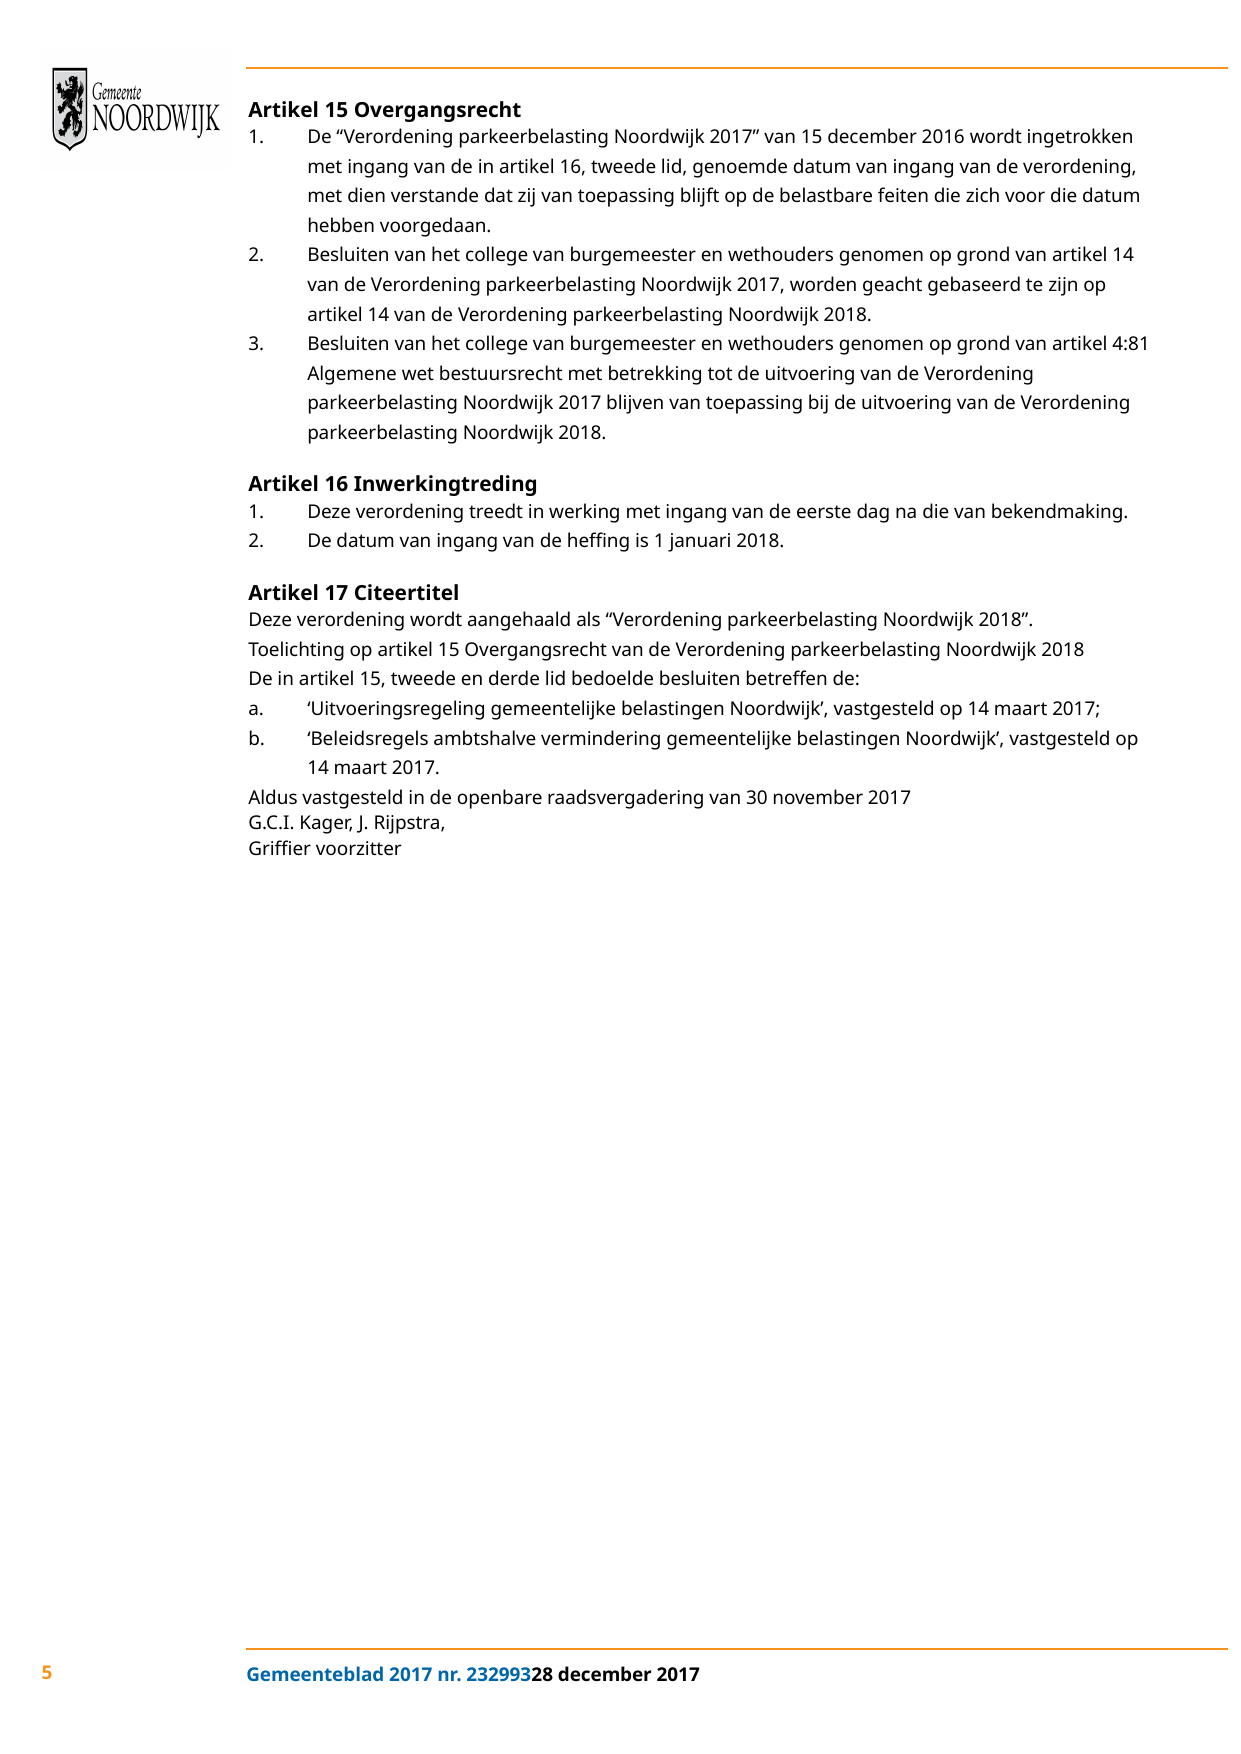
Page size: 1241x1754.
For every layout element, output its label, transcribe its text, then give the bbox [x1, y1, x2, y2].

list ‘Uitvoeringsregeling gemeentelijke belastingen Noordwijk’, vastgesteld op 14 maart 2017; [248, 695, 1152, 721]
text Aldus vastgesteld in de openbare raadsvergadering van 30 november 2017 [248, 784, 1152, 809]
text G.C.I. Kager, J. Rijpstra, [248, 809, 1152, 835]
text De in artikel 15, tweede en derde lid bedoelde besluiten betreffen de: [248, 666, 1152, 691]
list De “Verordening parkeerbelasting Noordwijk 2017” van 15 december 2016 wordt ingetrokken met ingang van de in artikel 16, tweede lid, genoemde datum van ingang van de verordening, met dien verstande dat zij van toepassing blijft op de belastbare feiten die zich voor die datum hebben voorgedaan. [248, 123, 1152, 238]
text Griffier voorzitter [248, 835, 1152, 861]
list Besluiten van het college van burgemeester en wethouders genomen op grond van artikel 14 van de Verordening parkeerbelasting Noordwijk 2017, worden geacht gebaseerd te zijn op artikel 14 van de Verordening parkeerbelasting Noordwijk 2018. [248, 242, 1152, 326]
text Artikel 17 Citeertitel [248, 578, 1152, 606]
picture [41, 47, 231, 172]
list De datum van ingang van de heffing is 1 januari 2018. [248, 527, 1152, 553]
list Deze verordening treedt in werking met ingang van de eerste dag na die van bekendmaking. [248, 498, 1152, 524]
text Artikel 16 Inwerkingtreding [248, 469, 1152, 498]
text Artikel 15 Overgangsrecht [248, 95, 1152, 123]
list ‘Beleidsregels ambtshalve vermindering gemeentelijke belastingen Noordwijk’, vastgesteld op 14 maart 2017. [248, 725, 1152, 780]
text Deze verordening wordt aangehaald als “Verordening parkeerbelasting Noordwijk 2018”. [248, 606, 1152, 632]
text Toelichting op artikel 15 Overgangsrecht van de Verordening parkeerbelasting Noordwijk 2018 [248, 636, 1152, 662]
list Besluiten van het college van burgemeester en wethouders genomen op grond van artikel 4:81 Algemene wet bestuursrecht met betrekking tot de uitvoering van de Verordening parkeerbelasting Noordwijk 2017 blijven van toepassing bij de uitvoering van de Verordening parkeerbelasting Noordwijk 2018. [248, 330, 1152, 445]
